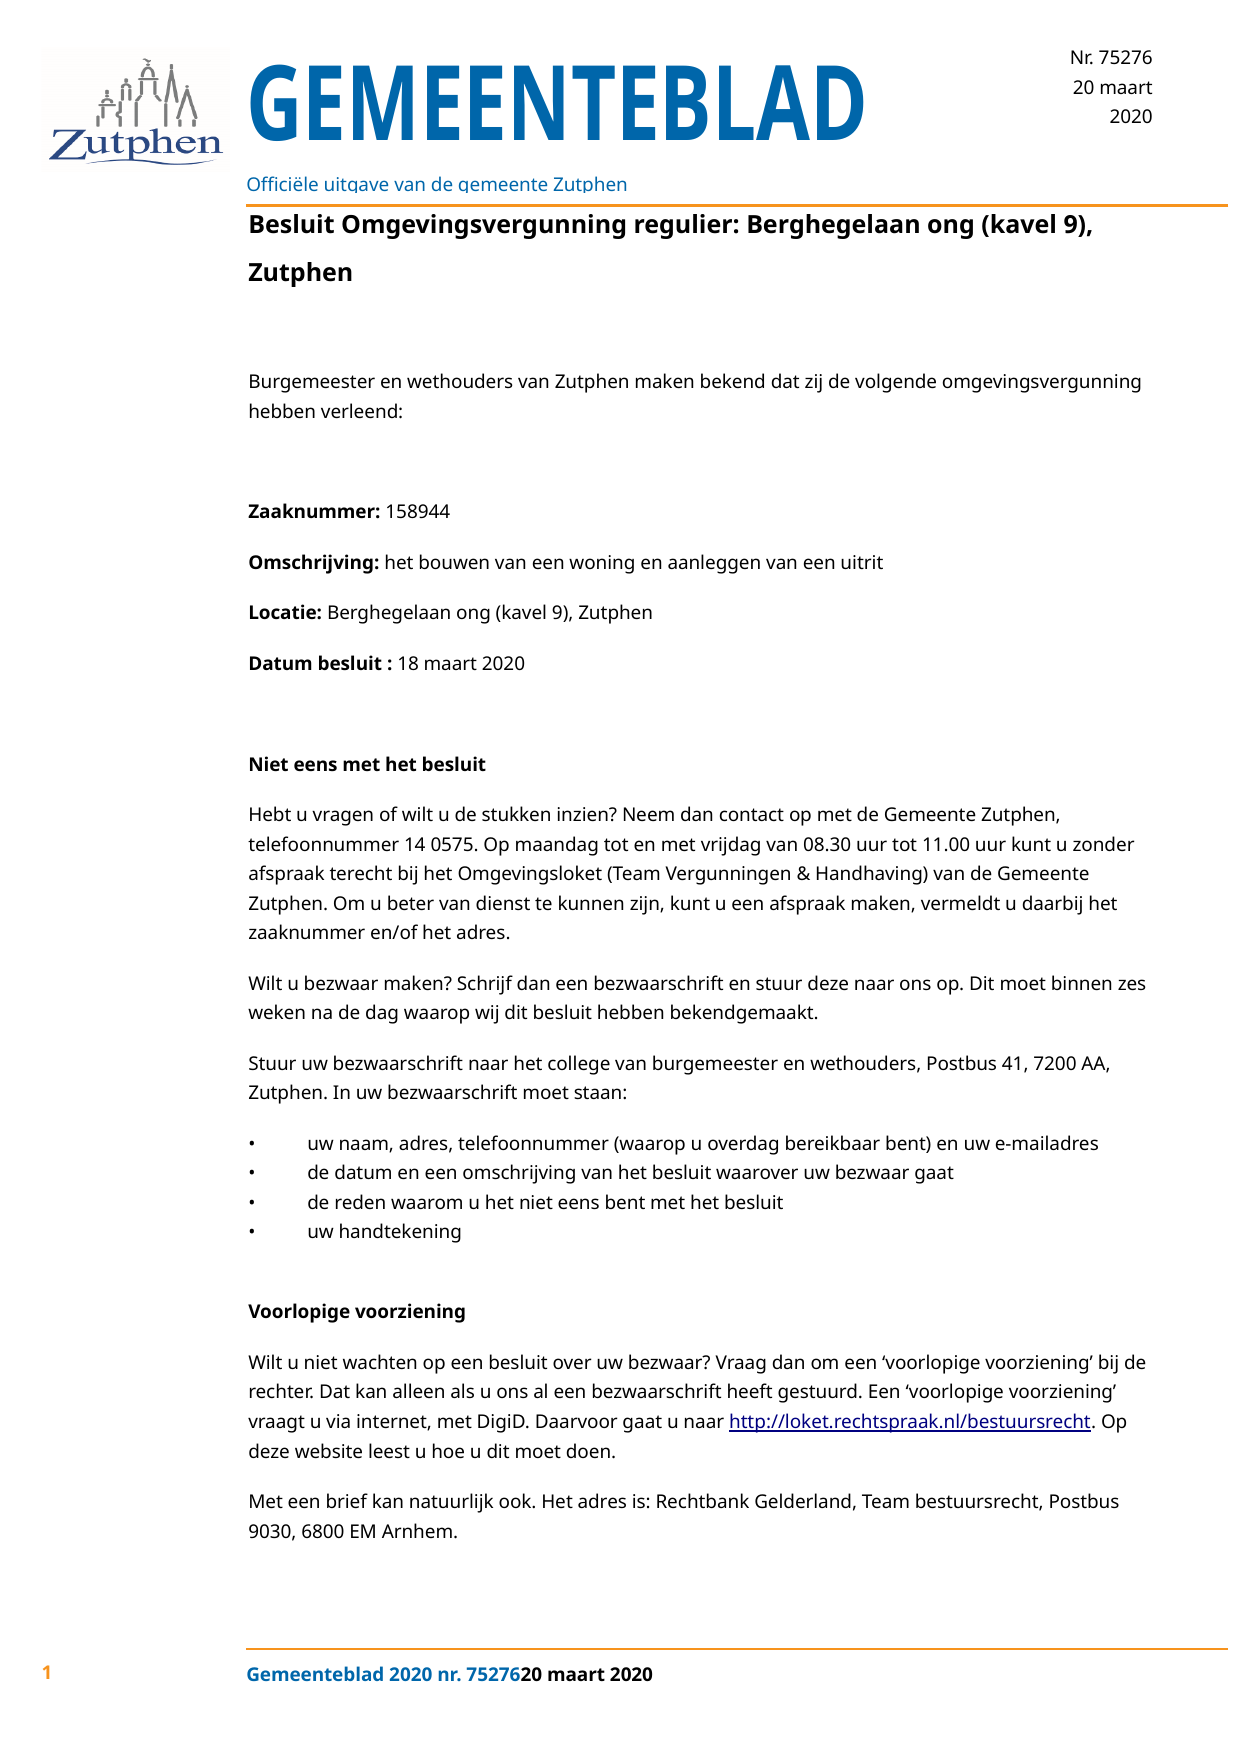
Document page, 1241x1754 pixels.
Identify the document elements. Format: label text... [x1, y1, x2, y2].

text Locatie: Berghegelaan ong (kavel 9), Zutphen [248, 599, 1152, 625]
text Hebt u vragen of wilt u de stukken inzien? Neem dan contact op met de Gemeente Zutphen, telefoonnummer 14 0575. Op maandag tot en met vrijdag van 08.30 uur tot 11.00 uur kunt u zonder afspraak terecht bij het Omgevingsloket (Team Vergunningen & Handhaving) van de Gemeente Zutphen. Om u beter van dienst te kunnen zijn, kunt u een afspraak maken, vermeldt u daarbij het zaaknummer en/of het adres. [248, 801, 1152, 945]
text Besluit Omgevingsvergunning regulier: Berghegelaan ong (kavel 9), Zutphen [248, 207, 1152, 288]
picture [41, 47, 231, 172]
text Zaaknummer: 158944 [248, 499, 1152, 524]
list de reden waarom u het niet eens bent met het besluit [248, 1189, 1152, 1215]
text Niet eens met het besluit [248, 751, 1152, 777]
text Wilt u bezwaar maken? Schrijf dan een bezwaarschrift en stuur deze naar ons op. Dit moet binnen zes weken na de dag waarop wij dit besluit hebben bekendgemaakt. [248, 970, 1152, 1025]
text Stuur uw bezwaarschrift naar het college van burgemeester en wethouders, Postbus 41, 7200 AA, Zutphen. In uw bezwaarschrift moet staan: [248, 1050, 1152, 1105]
text Wilt u niet wachten op een besluit over uw bezwaar? Vraag dan om een ‘voorlopige voorziening’ bij de rechter. Dat kan alleen als u ons al een bezwaarschrift heeft gestuurd. Een ‘voorlopige voorziening’ vraagt u via internet, met DigiD. Daarvoor gaat u naar http://loket.rechtspraak.nl/bestuursrecht. Op deze website leest u hoe u dit moet doen. [248, 1349, 1152, 1464]
text Met een brief kan natuurlijk ook. Het adres is: Rechtbank Gelderland, Team bestuursrecht, Postbus 9030, 6800 EM Arnhem. [248, 1488, 1152, 1544]
text Burgemeester en wethouders van Zutphen maken bekend dat zij de volgende omgevingsvergunning hebben verleend: [248, 368, 1152, 424]
list uw handtekening [248, 1219, 1152, 1244]
text Datum besluit : 18 maart 2020 [248, 650, 1152, 676]
list uw naam, adres, telefoonnummer (waarop u overdag bereikbaar bent) en uw e-mailadres [248, 1130, 1152, 1156]
text Voorlopige voorziening [248, 1299, 1152, 1324]
text Omschrijving: het bouwen van een woning en aanleggen van een uitrit [248, 549, 1152, 575]
list de datum en een omschrijving van het besluit waarover uw bezwaar gaat [248, 1159, 1152, 1185]
